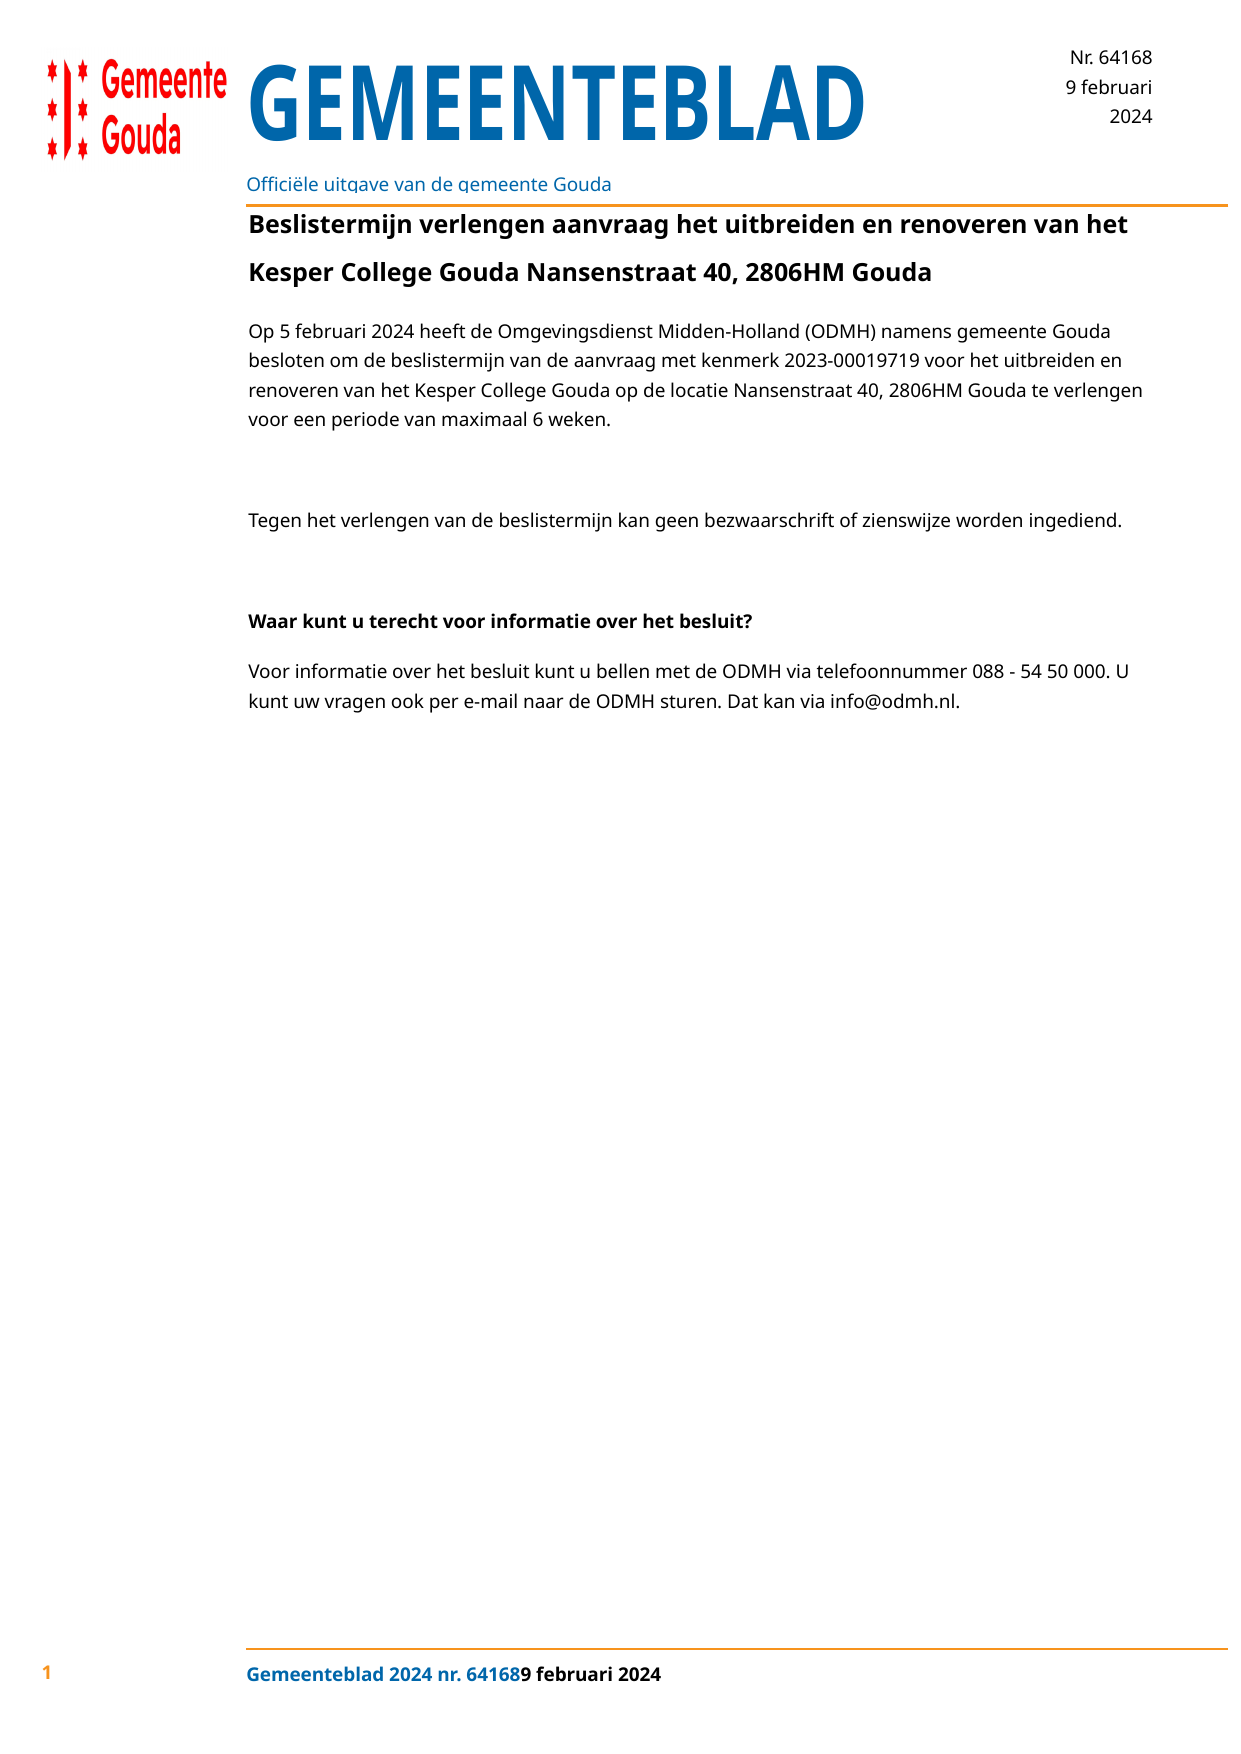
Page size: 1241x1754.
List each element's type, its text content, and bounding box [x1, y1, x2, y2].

picture [41, 47, 231, 172]
text Voor informatie over het besluit kunt u bellen met de ODMH via telefoonnummer 088 - 54 50 000. U kunt uw vragen ook per e-mail naar de ODMH sturen. Dat kan via info@odmh.nl. [248, 659, 1152, 714]
text Op 5 februari 2024 heeft de Omgevingsdienst Midden-Holland (ODMH) namens gemeente Gouda besloten om de beslistermijn van de aanvraag met kenmerk 2023-00019719 voor het uitbreiden en renoveren van het Kesper College Gouda op de locatie Nansenstraat 40, 2806HM Gouda te verlengen voor een periode van maximaal 6 weken. [248, 318, 1152, 432]
text Waar kunt u terecht voor informatie over het besluit? [248, 608, 1152, 634]
text Tegen het verlengen van de beslistermijn kan geen bezwaarschrift of zienswijze worden ingediend. [248, 507, 1152, 533]
text Beslistermijn verlengen aanvraag het uitbreiden en renoveren van het Kesper College Gouda Nansenstraat 40, 2806HM Gouda [248, 207, 1152, 288]
